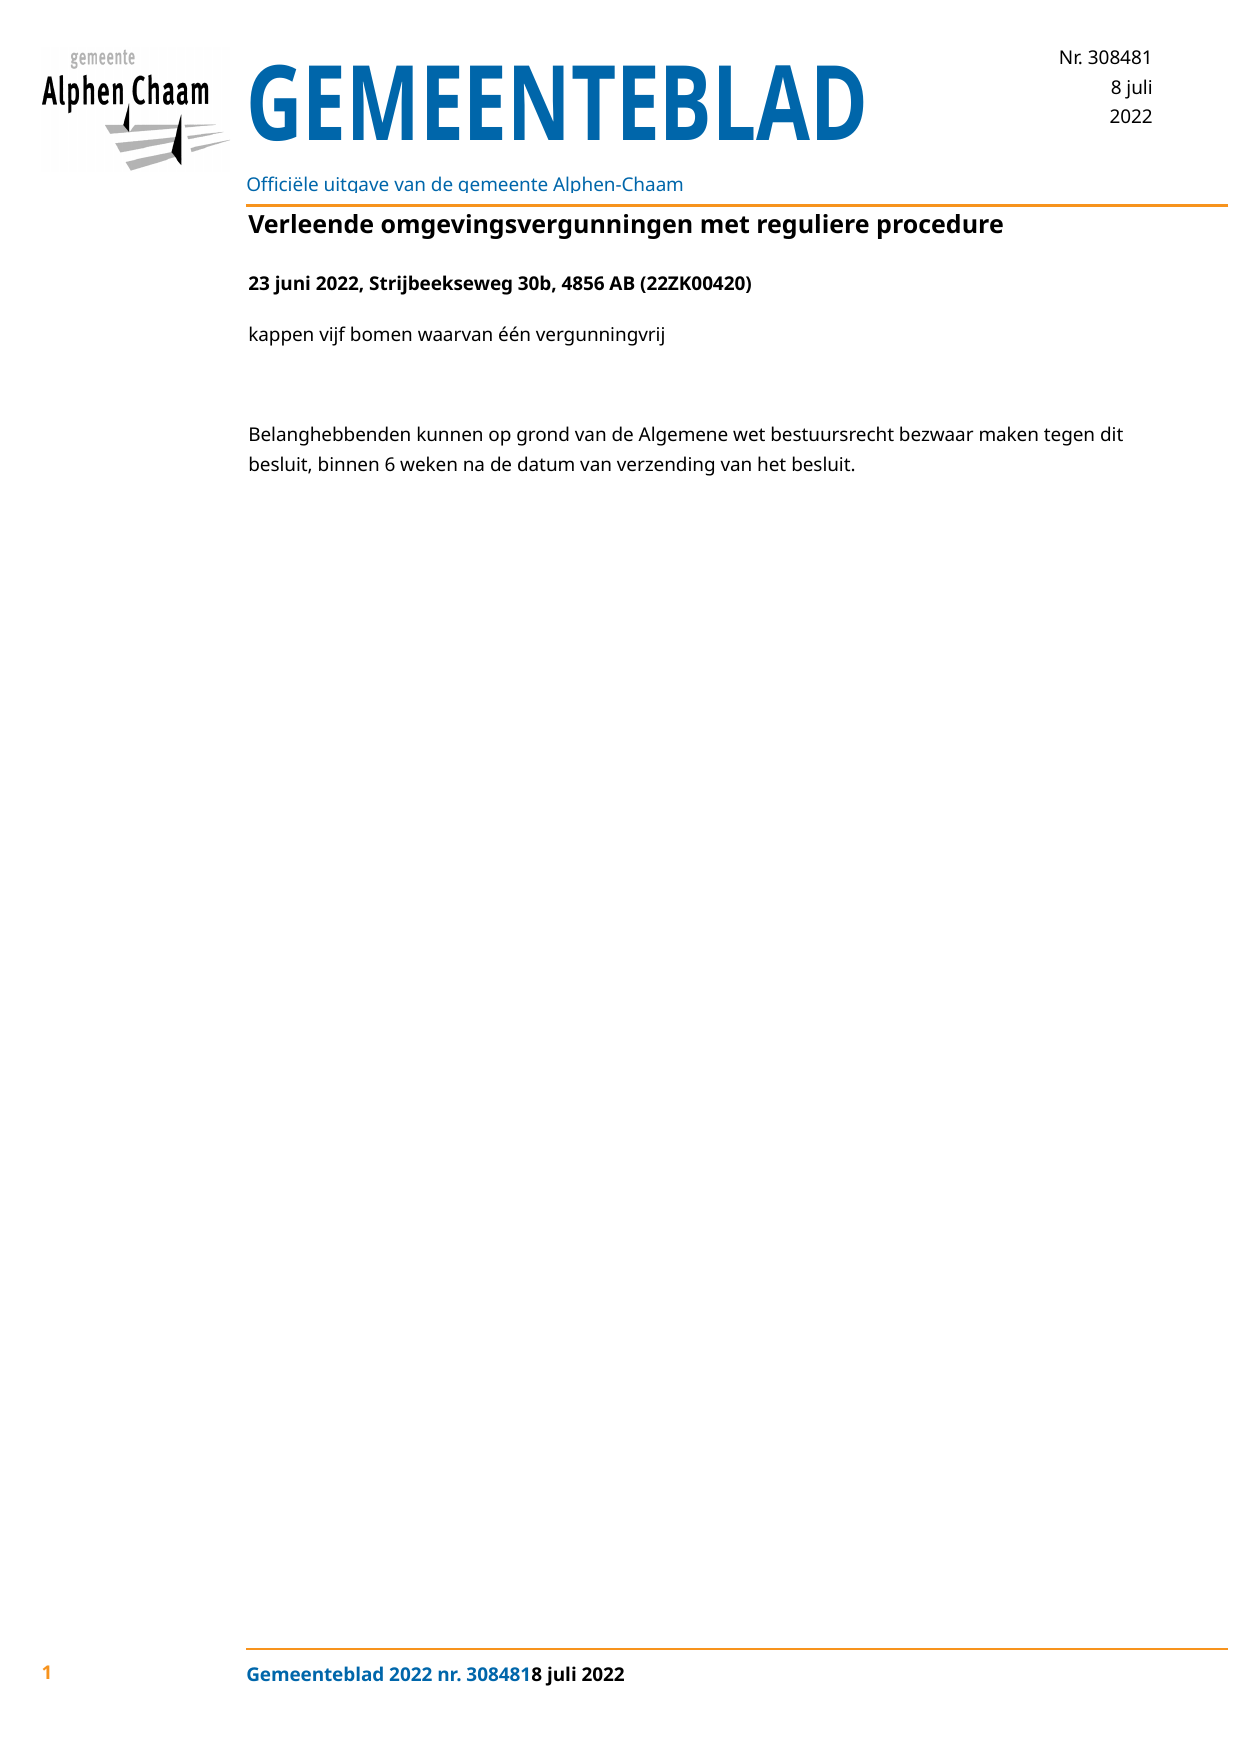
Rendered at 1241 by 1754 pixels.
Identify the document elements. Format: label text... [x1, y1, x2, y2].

text kappen vijf bomen waarvan één vergunningvrij [248, 321, 1152, 346]
picture [41, 47, 231, 172]
text Verleende omgevingsvergunningen met reguliere procedure [248, 207, 1152, 241]
text 23 juni 2022, Strijbeekseweg 30b, 4856 AB (22ZK00420) [248, 270, 1152, 296]
text Belanghebbenden kunnen op grond van de Algemene wet bestuursrecht bezwaar maken tegen dit besluit, binnen 6 weken na de datum van verzending van het besluit. [248, 422, 1152, 477]
